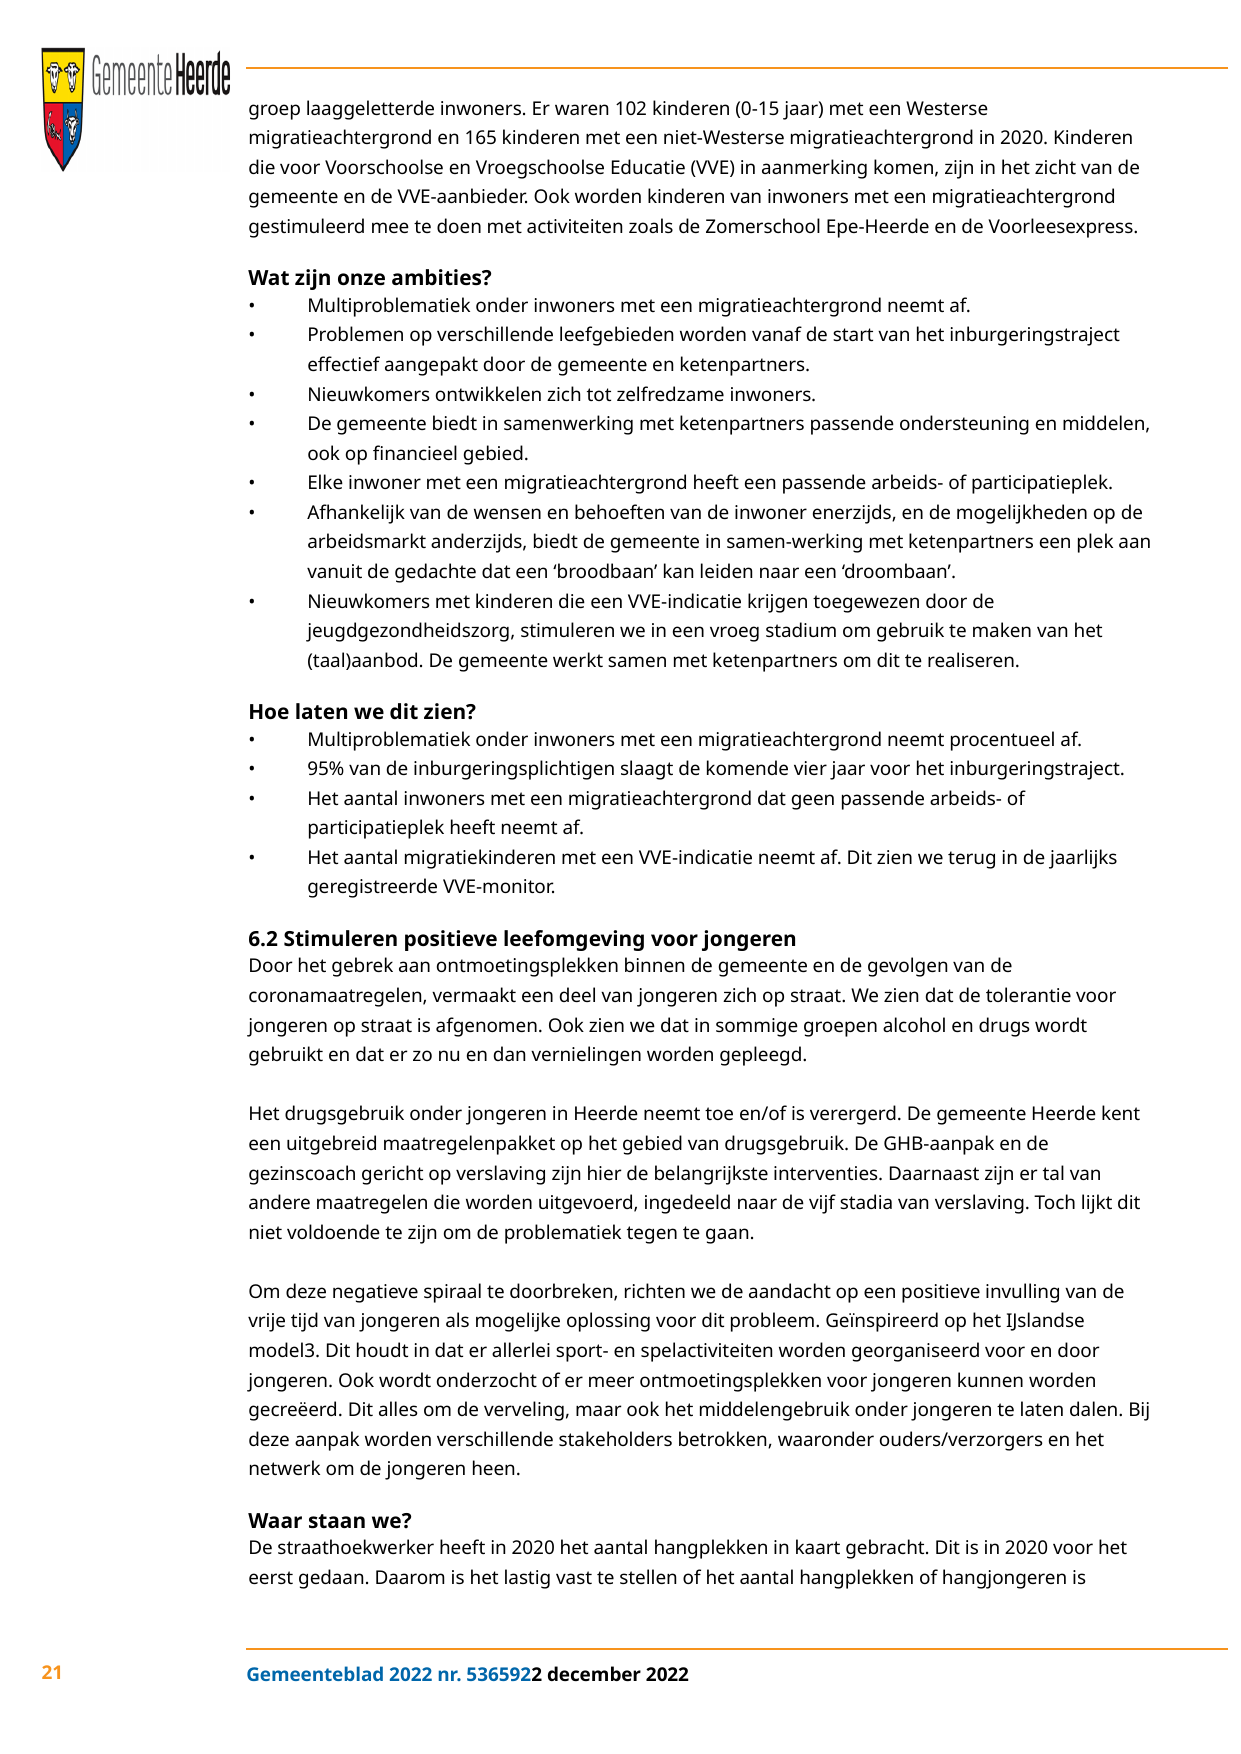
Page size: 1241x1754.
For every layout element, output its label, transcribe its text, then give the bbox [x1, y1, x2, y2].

text Door het gebrek aan ontmoetingsplekken binnen de gemeente en de gevolgen van de coronamaatregelen, vermaakt een deel van jongeren zich op straat. We zien dat de tolerantie voor jongeren op straat is afgenomen. Ook zien we dat in sommige groepen alcohol en drugs wordt gebruikt en dat er zo nu en dan vernielingen worden gepleegd. [248, 953, 1152, 1067]
list Het aantal inwoners met een migratieachtergrond dat geen passende arbeids- of participatieplek heeft neemt af. [248, 785, 1152, 840]
text Wat zijn onze ambities? [248, 263, 1152, 292]
list De gemeente biedt in samenwerking met ketenpartners passende ondersteuning en middelen, ook op financieel gebied. [248, 410, 1152, 466]
text Hoe laten we dit zien? [248, 697, 1152, 726]
list Nieuwkomers ontwikkelen zich tot zelfredzame inwoners. [248, 381, 1152, 406]
text Waar staan we? [248, 1506, 1152, 1534]
list Afhankelijk van de wensen en behoeften van de inwoner enerzijds, en de mogelijkheden op de arbeidsmarkt anderzijds, biedt de gemeente in samen-werking met ketenpartners een plek aan vanuit de gedachte dat een ‘broodbaan’ kan leiden naar een ‘droombaan’. [248, 499, 1152, 584]
list Nieuwkomers met kinderen die een VVE-indicatie krijgen toegewezen door de jeugdgezondheidszorg, stimuleren we in een vroeg stadium om gebruik te maken van het (taal)aanbod. De gemeente werkt samen met ketenpartners om dit te realiseren. [248, 588, 1152, 673]
list Elke inwoner met een migratieachtergrond heeft een passende arbeids- of participatieplek. [248, 469, 1152, 495]
list 95% van de inburgeringsplichtigen slaagt de komende vier jaar voor het inburgeringstraject. [248, 755, 1152, 781]
list Het aantal migratiekinderen met een VVE-indicatie neemt af. Dit zien we terug in de jaarlijks geregistreerde VVE-monitor. [248, 844, 1152, 899]
text De straathoekwerker heeft in 2020 het aantal hangplekken in kaart gebracht. Dit is in 2020 voor het eerst gedaan. Daarom is het lastig vast te stellen of het aantal hangplekken of hangjongeren is [248, 1534, 1152, 1590]
text groep laaggeletterde inwoners. Er waren 102 kinderen (0-15 jaar) met een Westerse migratieachtergrond en 165 kinderen met een niet-Westerse migratieachtergrond in 2020. Kinderen die voor Voorschoolse en Vroegschoolse Educatie (VVE) in aanmerking komen, zijn in het zicht van de gemeente en de VVE-aanbieder. Ook worden kinderen van inwoners met een migratieachtergrond gestimuleerd mee te doen met activiteiten zoals de Zomerschool Epe-Heerde en de Voorleesexpress. [248, 95, 1152, 239]
list Problemen op verschillende leefgebieden worden vanaf de start van het inburgeringstraject effectief aangepakt door de gemeente en ketenpartners. [248, 322, 1152, 377]
list Multiproblematiek onder inwoners met een migratieachtergrond neemt procentueel af. [248, 726, 1152, 752]
text Om deze negatieve spiraal te doorbreken, richten we de aandacht op een positieve invulling van de vrije tijd van jongeren als mogelijke oplossing voor dit probleem. Geïnspireerd op het IJslandse model3. Dit houdt in dat er allerlei sport- en spelactiviteiten worden georganiseerd voor en door jongeren. Ook wordt onderzocht of er meer ontmoetingsplekken voor jongeren kunnen worden gecreëerd. Dit alles om de verveling, maar ook het middelengebruik onder jongeren te laten dalen. Bij deze aanpak worden verschillende stakeholders betrokken, waaronder ouders/verzorgers en het netwerk om de jongeren heen. [248, 1278, 1152, 1481]
picture [41, 47, 231, 172]
list Multiproblematiek onder inwoners met een migratieachtergrond neemt af. [248, 292, 1152, 318]
text Het drugsgebruik onder jongeren in Heerde neemt toe en/of is verergerd. De gemeente Heerde kent een uitgebreid maatregelenpakket op het gebied van drugsgebruik. De GHB-aanpak en de gezinscoach gericht op verslaving zijn hier de belangrijkste interventies. Daarnaast zijn er tal van andere maatregelen die worden uitgevoerd, ingedeeld naar de vijf stadia van verslaving. Toch lijkt dit niet voldoende te zijn om de problematiek tegen te gaan. [248, 1101, 1152, 1244]
text 6.2 Stimuleren positieve leefomgeving voor jongeren [248, 924, 1152, 953]
